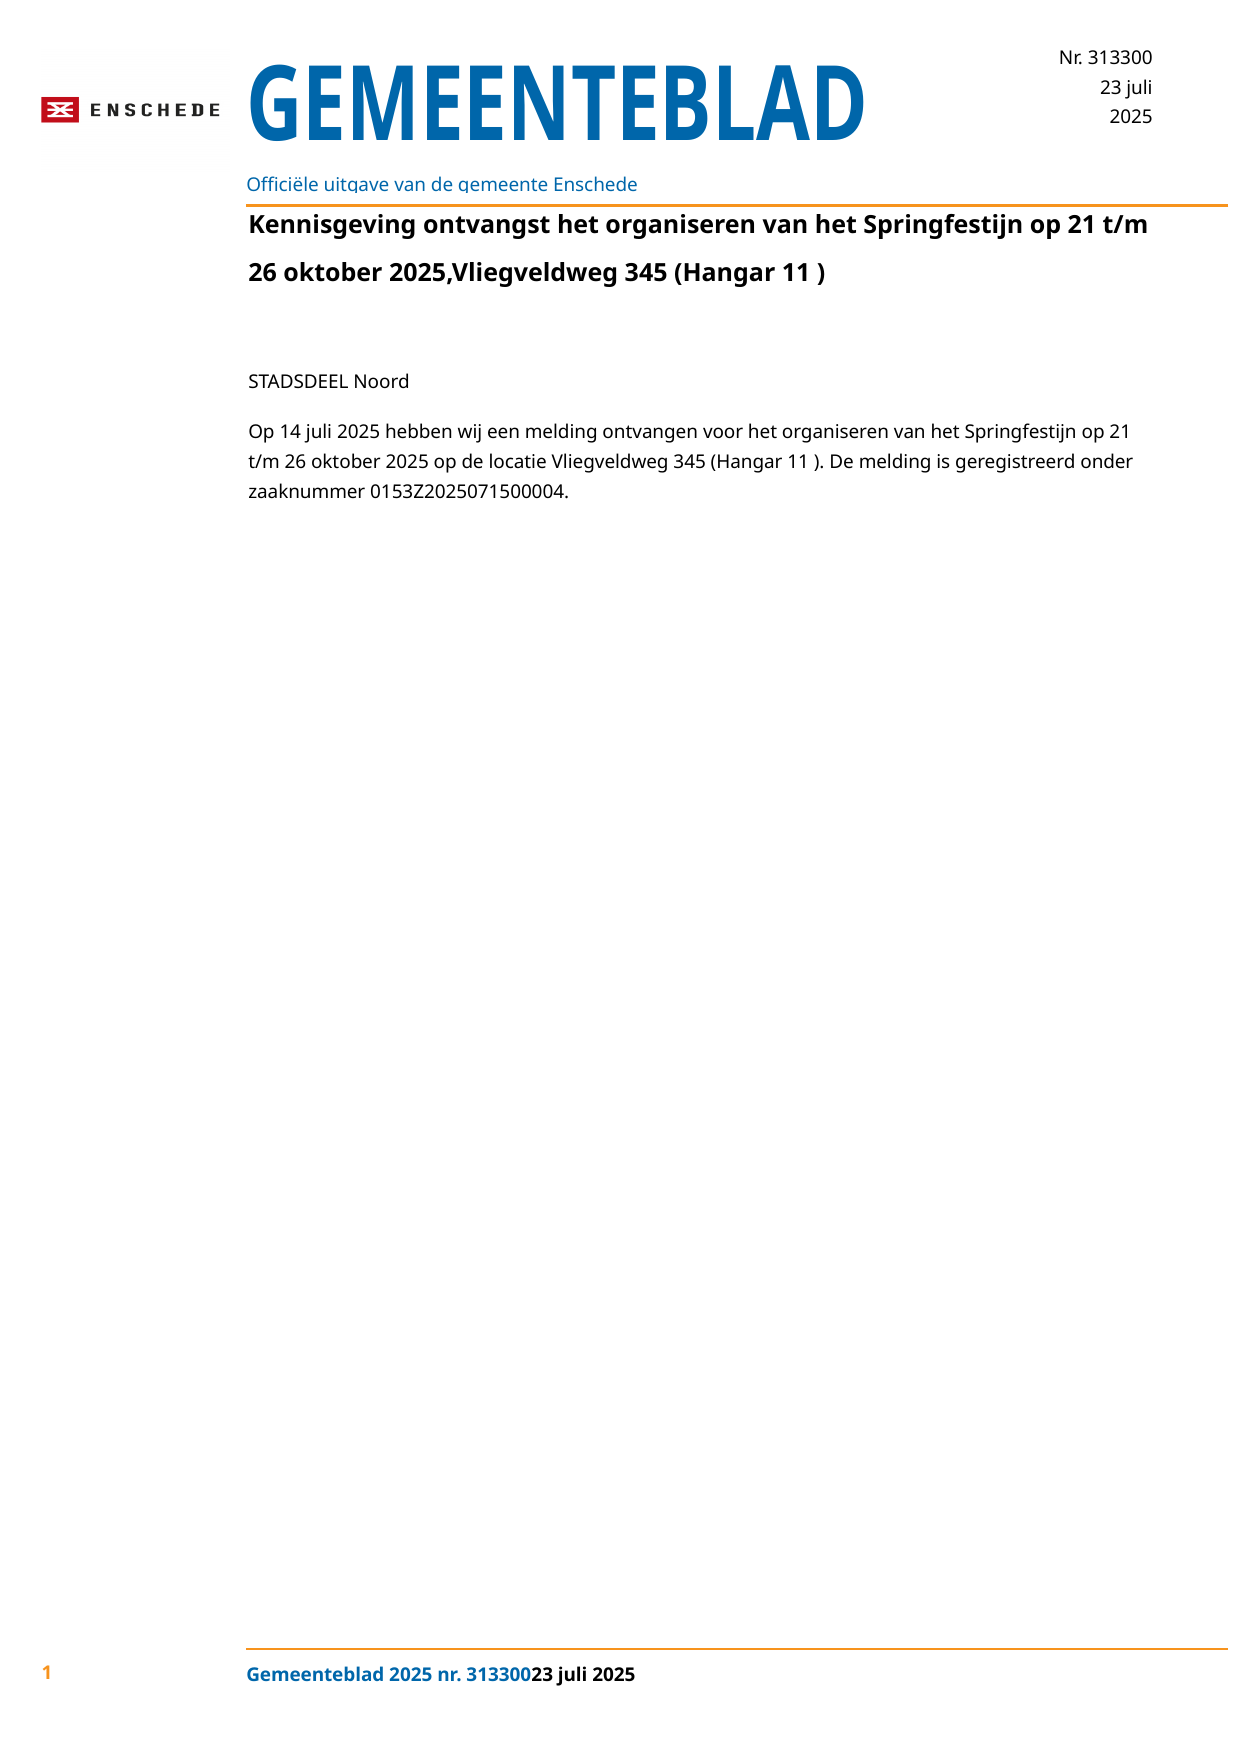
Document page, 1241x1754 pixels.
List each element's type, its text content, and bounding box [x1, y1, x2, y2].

picture [41, 47, 231, 172]
text STADSDEEL Noord [248, 368, 1152, 394]
text Kennisgeving ontvangst het organiseren van het Springfestijn op 21 t/m 26 oktober 2025,Vliegveldweg 345 (Hangar 11 ) [248, 207, 1152, 288]
text Op 14 juli 2025 hebben wij een melding ontvangen voor het organiseren van het Springfestijn op 21 t/m 26 oktober 2025 op de locatie Vliegveldweg 345 (Hangar 11 ). De melding is geregistreerd onder zaaknummer 0153Z2025071500004. [248, 419, 1152, 504]
